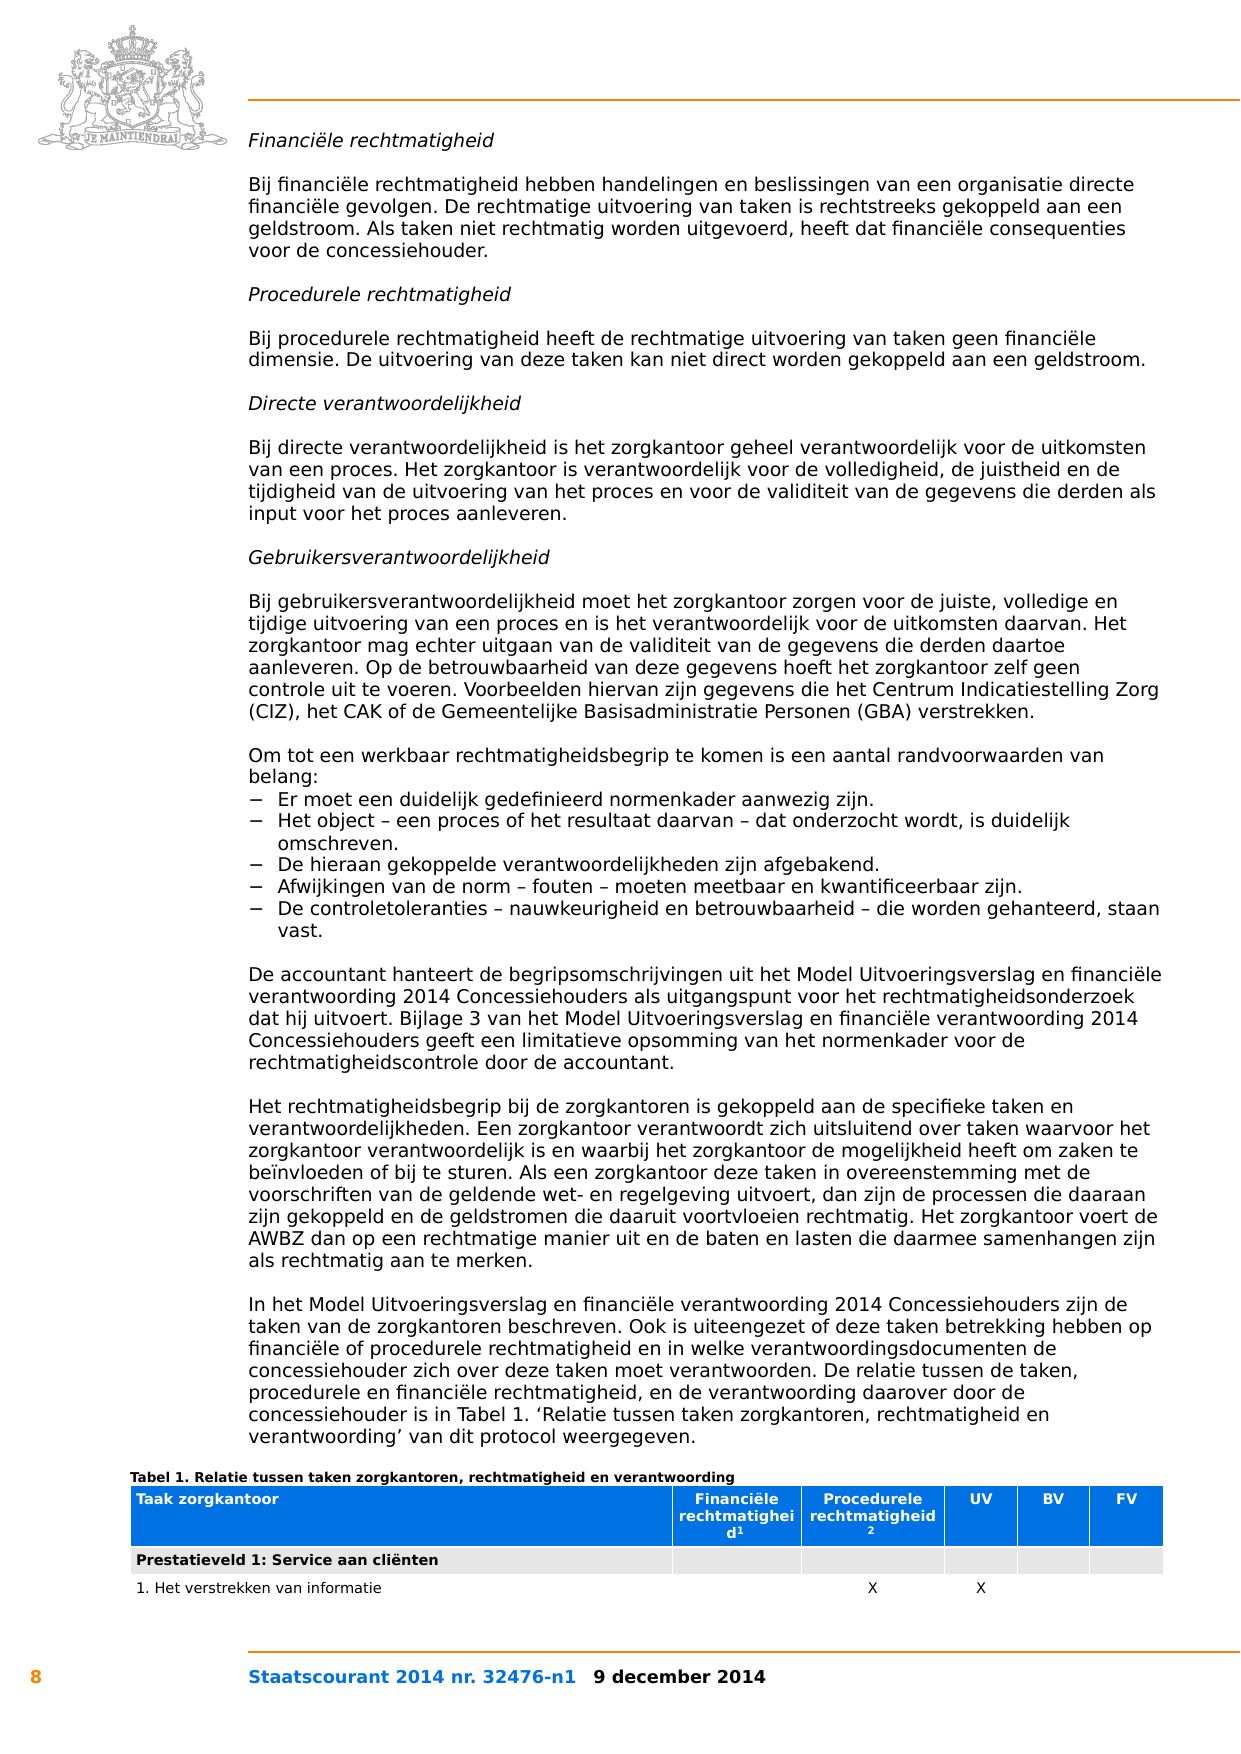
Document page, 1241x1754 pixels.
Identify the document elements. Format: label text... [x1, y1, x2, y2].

table_header Tabel 1. Relatie tussen taken zorgkantoren, rechtmatigheid en verantwoording [130, 1469, 1163, 1485]
text Bij gebruikersverantwoordelijkheid moet het zorgkantoor zorgen voor de juiste, volledige en tijdige uitvoering van een proces en is het verantwoordelijk voor de uitkomsten daarvan. Het zorgkantoor mag echter uitgaan van de validiteit van de gegevens die derden daartoe aanleveren. Op de betrouwbaarheid van deze gegevens hoeft het zorgkantoor zelf geen controle uit te voeren. Voorbeelden hiervan zijn gegevens die het Centrum Indicatiestelling Zorg (CIZ), het CAK of de Gemeentelijke Basisadministratie Personen (GBA) verstrekken. [248, 591, 1163, 723]
text Bij directe verantwoordelijkheid is het zorgkantoor geheel verantwoordelijk voor de uitkomsten van een proces. Het zorgkantoor is verantwoordelijk voor de volledigheid, de juistheid en de tijdigheid van de uitvoering van het proces en voor de validiteit van de gegevens die derden als input voor het proces aanleveren. [248, 437, 1163, 525]
table_cell [673, 1575, 801, 1601]
table_cell [802, 1548, 944, 1574]
text Bij procedurele rechtmatigheid heeft de rechtmatige uitvoering van taken geen financiële dimensie. De uitvoering van deze taken kan niet direct worden gekoppeld aan een geldstroom. [248, 327, 1163, 371]
subtitle Gebruikersverantwoordelijkheid [248, 547, 1163, 569]
table_cell Financiële rechtmatigheid1 [673, 1486, 801, 1546]
table_cell BV [1018, 1486, 1089, 1546]
text In het Model Uitvoeringsverslag en financiële verantwoording 2014 Concessiehouders zijn de taken van de zorgkantoren beschreven. Ook is uiteengezet of deze taken betrekking hebben op financiële of procedurele rechtmatigheid en in welke verantwoordingsdocumenten de concessiehouder zich over deze taken moet verantwoorden. De relatie tussen de taken, procedurele en financiële rechtmatigheid, en de verantwoording daarover door de concessiehouder is in Tabel 1. ‘Relatie tussen taken zorgkantoren, rechtmatigheid en verantwoording’ van dit protocol weergegeven. [248, 1294, 1163, 1447]
text Bij financiële rechtmatigheid hebben handelingen en beslissingen van een organisatie directe financiële gevolgen. De rechtmatige uitvoering van taken is rechtstreeks gekoppeld aan een geldstroom. Als taken niet rechtmatig worden uitgevoerd, heeft dat financiële consequenties voor de concessiehouder. [248, 174, 1163, 262]
subtitle Financiële rechtmatigheid [248, 130, 1163, 152]
table_cell [1018, 1548, 1089, 1574]
text − Afwijkingen van de norm – fouten – moeten meetbaar en kwantificeerbaar zijn. [248, 876, 1163, 898]
table_cell Prestatieveld 1: Service aan cliënten [131, 1548, 672, 1574]
table_cell Taak zorgkantoor [131, 1486, 672, 1546]
table_cell Procedurele rechtmatigheid2 [802, 1486, 944, 1546]
text − De hieraan gekoppelde verantwoordelijkheden zijn afgebakend. [248, 854, 1163, 876]
table_cell UV [945, 1486, 1017, 1546]
table_cell FV [1090, 1486, 1163, 1546]
table_cell [1090, 1548, 1163, 1574]
text De accountant hanteert de begripsomschrijvingen uit het Model Uitvoeringsverslag en financiële verantwoording 2014 Concessiehouders als uitgangspunt voor het rechtmatigheidsonderzoek dat hij uitvoert. Bijlage 3 van het Model Uitvoeringsverslag en financiële verantwoording 2014 Concessiehouders geeft een limitatieve opsomming van het normenkader voor de rechtmatigheidscontrole door de accountant. [248, 964, 1163, 1074]
table_cell X [945, 1575, 1017, 1601]
picture [38, 25, 227, 150]
table_cell X [802, 1575, 944, 1601]
text Het rechtmatigheidsbegrip bij de zorgkantoren is gekoppeld aan de specifieke taken en verantwoordelijkheden. Een zorgkantoor verantwoordt zich uitsluitend over taken waarvoor het zorgkantoor verantwoordelijk is en waarbij het zorgkantoor de mogelijkheid heeft om zaken te beïnvloeden of bij te sturen. Als een zorgkantoor deze taken in overeenstemming met de voorschriften van de geldende wet- en regelgeving uitvoert, dan zijn de processen die daaraan zijn gekoppeld en de geldstromen die daaruit voortvloeien rechtmatig. Het zorgkantoor voert de AWBZ dan op een rechtmatige manier uit en de baten en lasten die daarmee samenhangen zijn als rechtmatig aan te merken. [248, 1096, 1163, 1272]
subtitle Procedurele rechtmatigheid [248, 283, 1163, 306]
text − De controletoleranties – nauwkeurigheid en betrouwbaarheid – die worden gehanteerd, staan vast. [248, 898, 1163, 942]
subtitle Directe verantwoordelijkheid [248, 393, 1163, 415]
text − Er moet een duidelijk gedefinieerd normenkader aanwezig zijn. [248, 788, 1163, 810]
table_cell 1. Het verstrekken van informatie [131, 1575, 672, 1601]
text Om tot een werkbaar rechtmatigheidsbegrip te komen is een aantal randvoorwaarden van belang: [248, 744, 1163, 788]
table_cell [945, 1548, 1017, 1574]
table_cell [673, 1548, 801, 1574]
table_cell [1018, 1575, 1089, 1601]
text − Het object – een proces of het resultaat daarvan – dat onderzocht wordt, is duidelijk omschreven. [248, 810, 1163, 854]
table_cell [1090, 1575, 1163, 1601]
